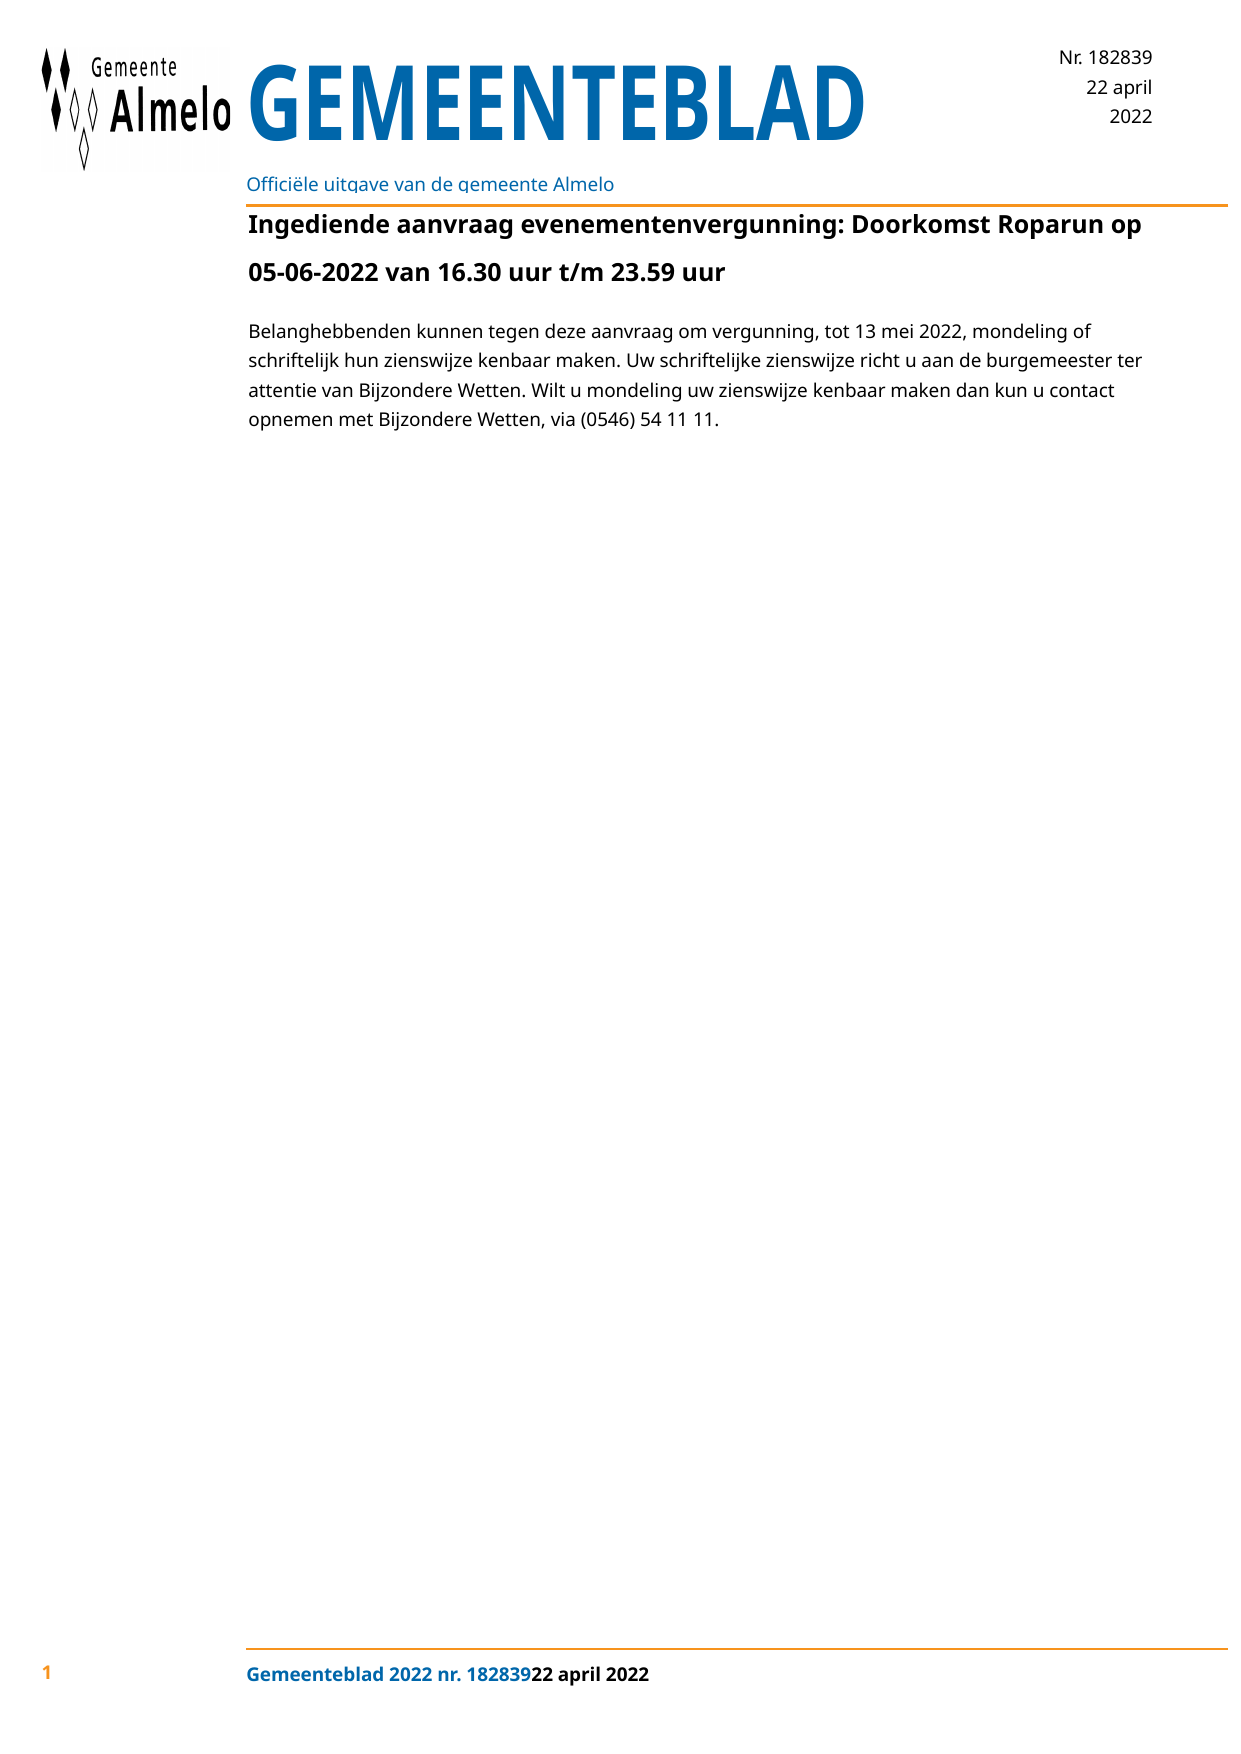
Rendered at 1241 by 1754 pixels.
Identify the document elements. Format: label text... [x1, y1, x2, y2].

text Ingediende aanvraag evenementenvergunning: Doorkomst Roparun op 05-06-2022 van 16.30 uur t/m 23.59 uur [248, 207, 1152, 288]
picture [41, 47, 231, 172]
text Belanghebbenden kunnen tegen deze aanvraag om vergunning, tot 13 mei 2022, mondeling of schriftelijk hun zienswijze kenbaar maken. Uw schriftelijke zienswijze richt u aan de burgemeester ter attentie van Bijzondere Wetten. Wilt u mondeling uw zienswijze kenbaar maken dan kun u contact opnemen met Bijzondere Wetten, via (0546) 54 11 11. [248, 318, 1152, 432]
